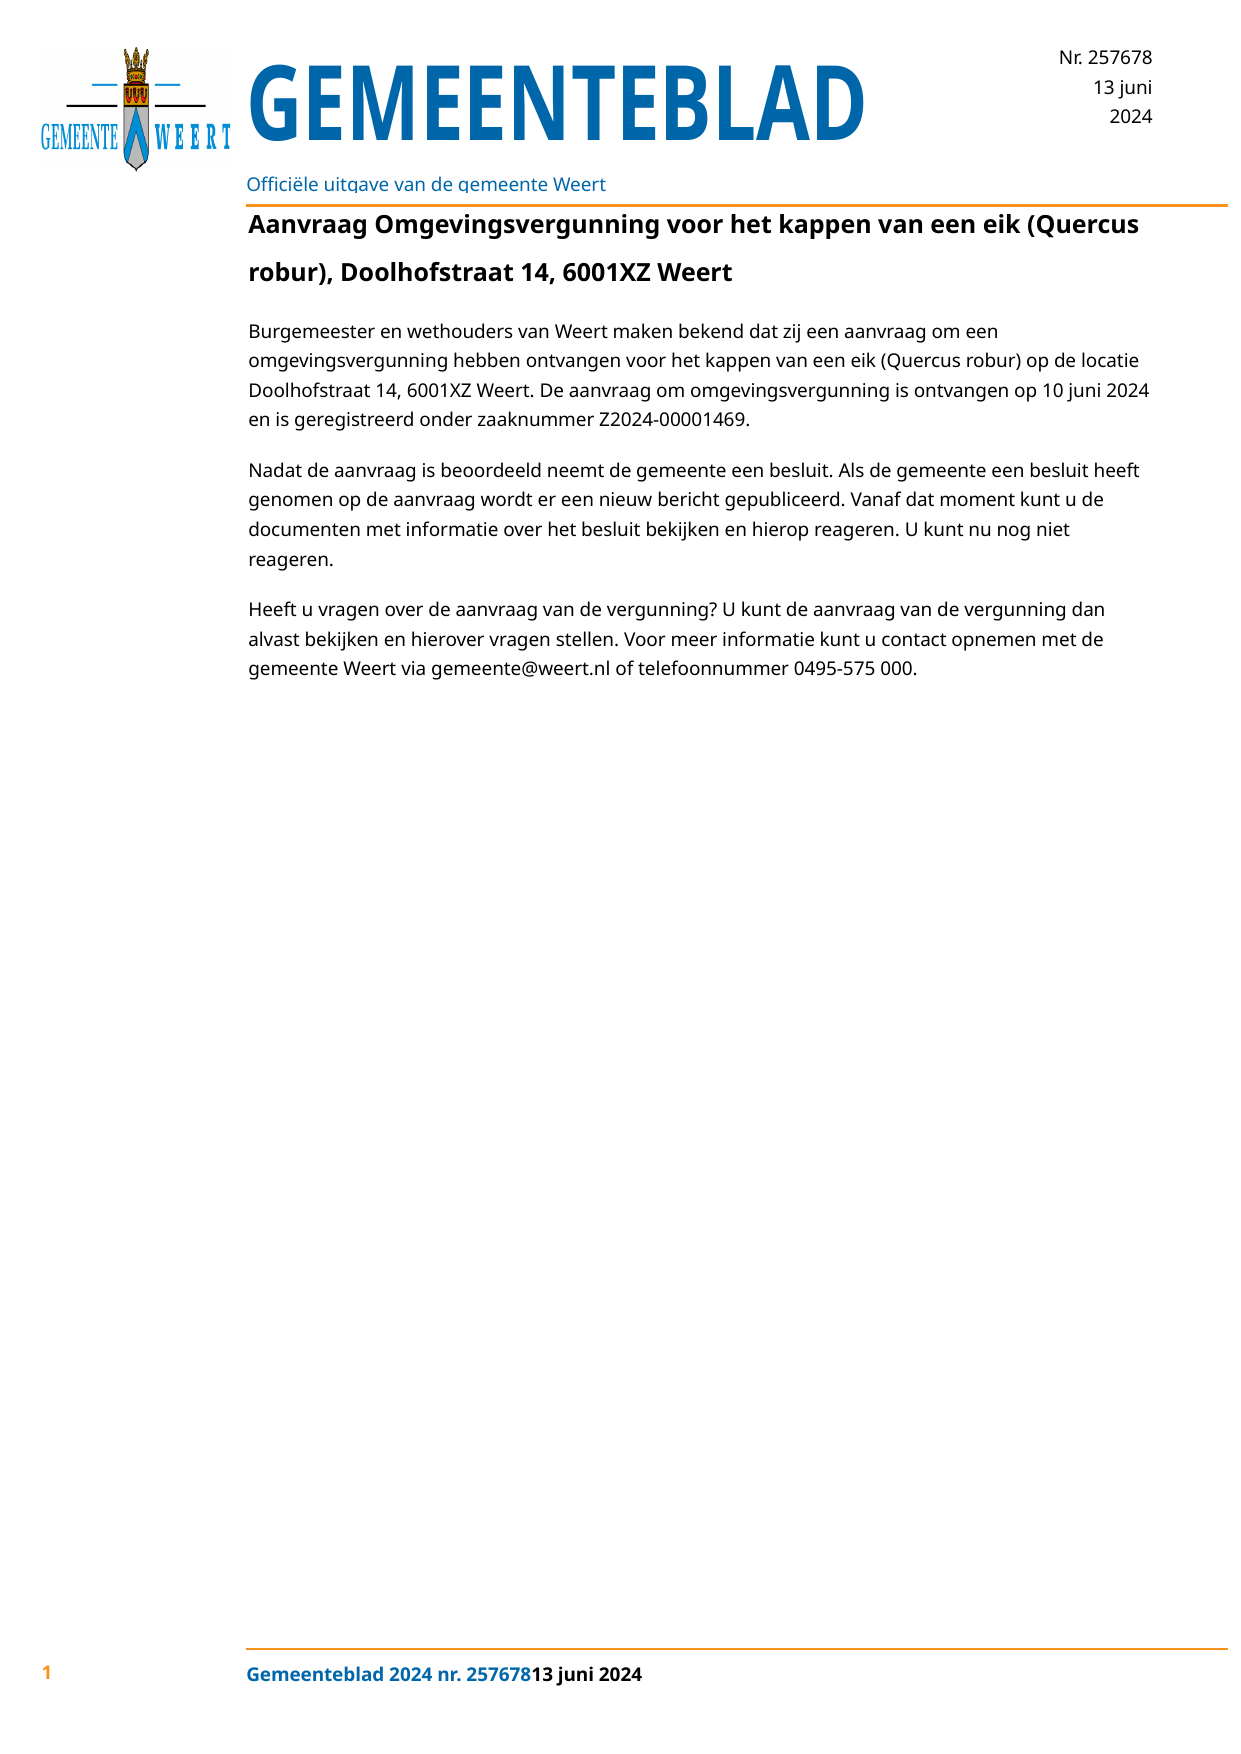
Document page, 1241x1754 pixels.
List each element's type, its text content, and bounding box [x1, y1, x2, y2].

text Aanvraag Omgevingsvergunning voor het kappen van een eik (Quercus robur), Doolhofstraat 14, 6001XZ Weert [248, 207, 1152, 288]
text Nadat de aanvraag is beoordeeld neemt de gemeente een besluit. Als de gemeente een besluit heeft genomen op de aanvraag wordt er een nieuw bericht gepubliceerd. Vanaf dat moment kunt u de documenten met informatie over het besluit bekijken en hierop reageren. U kunt nu nog niet reageren. [248, 457, 1152, 572]
text Heeft u vragen over de aanvraag van de vergunning? U kunt de aanvraag van de vergunning dan alvast bekijken en hierover vragen stellen. Voor meer informatie kunt u contact opnemen met de gemeente Weert via gemeente@weert.nl of telefoonnummer 0495-575 000. [248, 596, 1152, 681]
picture [41, 47, 231, 172]
text Burgemeester en wethouders van Weert maken bekend dat zij een aanvraag om een omgevingsvergunning hebben ontvangen voor het kappen van een eik (Quercus robur) op de locatie Doolhofstraat 14, 6001XZ Weert. De aanvraag om omgevingsvergunning is ontvangen op 10 juni 2024 en is geregistreerd onder zaaknummer Z2024-00001469. [248, 318, 1152, 432]
